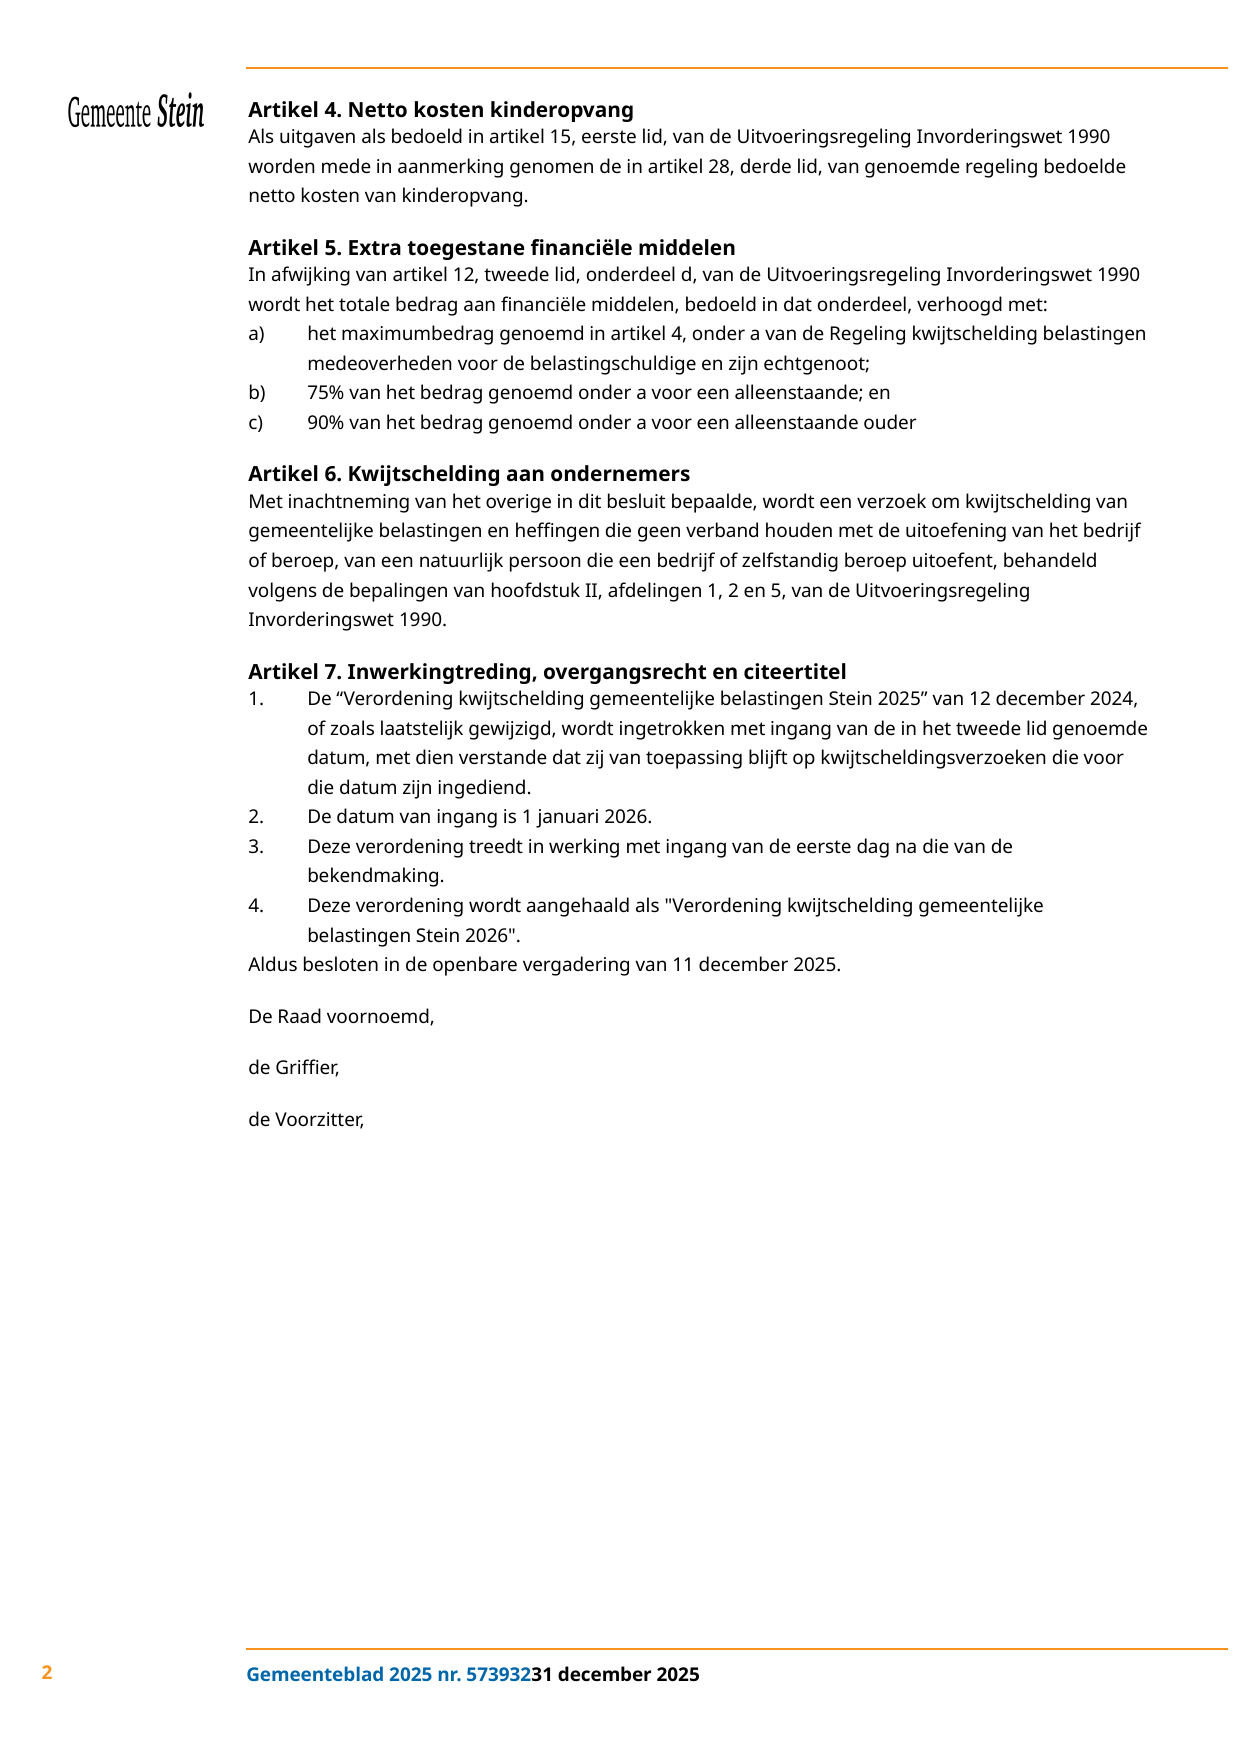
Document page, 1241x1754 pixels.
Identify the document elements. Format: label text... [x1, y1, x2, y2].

text de Griffier, [248, 1054, 1152, 1080]
list het maximumbedrag genoemd in artikel 4, onder a van de Regeling kwijtschelding belastingen medeoverheden voor de belastingschuldige en zijn echtgenoot; [248, 320, 1152, 376]
text Als uitgaven als bedoeld in artikel 15, eerste lid, van de Uitvoeringsregeling Invorderingswet 1990 worden mede in aanmerking genomen de in artikel 28, derde lid, van genoemde regeling bedoelde netto kosten van kinderopvang. [248, 123, 1152, 208]
list 90% van het bedrag genoemd onder a voor een alleenstaande ouder [248, 409, 1152, 435]
text de Voorzitter, [248, 1106, 1152, 1132]
text Aldus besloten in de openbare vergadering van 11 december 2025. [248, 951, 1152, 977]
text Artikel 7. Inwerkingtreding, overgangsrecht en citeertitel [248, 657, 1152, 685]
text In afwijking van artikel 12, tweede lid, onderdeel d, van de Uitvoeringsregeling Invorderingswet 1990 wordt het totale bedrag aan financiële middelen, bedoeld in dat onderdeel, verhoogd met: [248, 261, 1152, 317]
text Artikel 4. Netto kosten kinderopvang [248, 95, 1152, 123]
list De datum van ingang is 1 januari 2026. [248, 803, 1152, 829]
list 75% van het bedrag genoemd onder a voor een alleenstaande; en [248, 379, 1152, 405]
text Artikel 5. Extra toegestane financiële middelen [248, 233, 1152, 261]
list Deze verordening treedt in werking met ingang van de eerste dag na die van de bekendmaking. [248, 833, 1152, 888]
list Deze verordening wordt aangehaald als "Verordening kwijtschelding gemeentelijke belastingen Stein 2026". [248, 892, 1152, 948]
list De “Verordening kwijtschelding gemeentelijke belastingen Stein 2025” van 12 december 2024, of zoals laatstelijk gewijzigd, wordt ingetrokken met ingang van de in het tweede lid genoemde datum, met dien verstande dat zij van toepassing blijft op kwijtscheldingsverzoeken die voor die datum zijn ingediend. [248, 685, 1152, 800]
text De Raad voornoemd, [248, 1003, 1152, 1029]
text Met inachtneming van het overige in dit besluit bepaalde, wordt een verzoek om kwijtschelding van gemeentelijke belastingen en heffingen die geen verband houden met de uitoefening van het bedrijf of beroep, van een natuurlijk persoon die een bedrijf of zelfstandig beroep uitoefent, behandeld volgens de bepalingen van hoofdstuk II, afdelingen 1, 2 en 5, van de Uitvoeringsregeling Invorderingswet 1990. [248, 488, 1152, 632]
picture [41, 47, 231, 172]
text Artikel 6. Kwijtschelding aan ondernemers [248, 459, 1152, 488]
